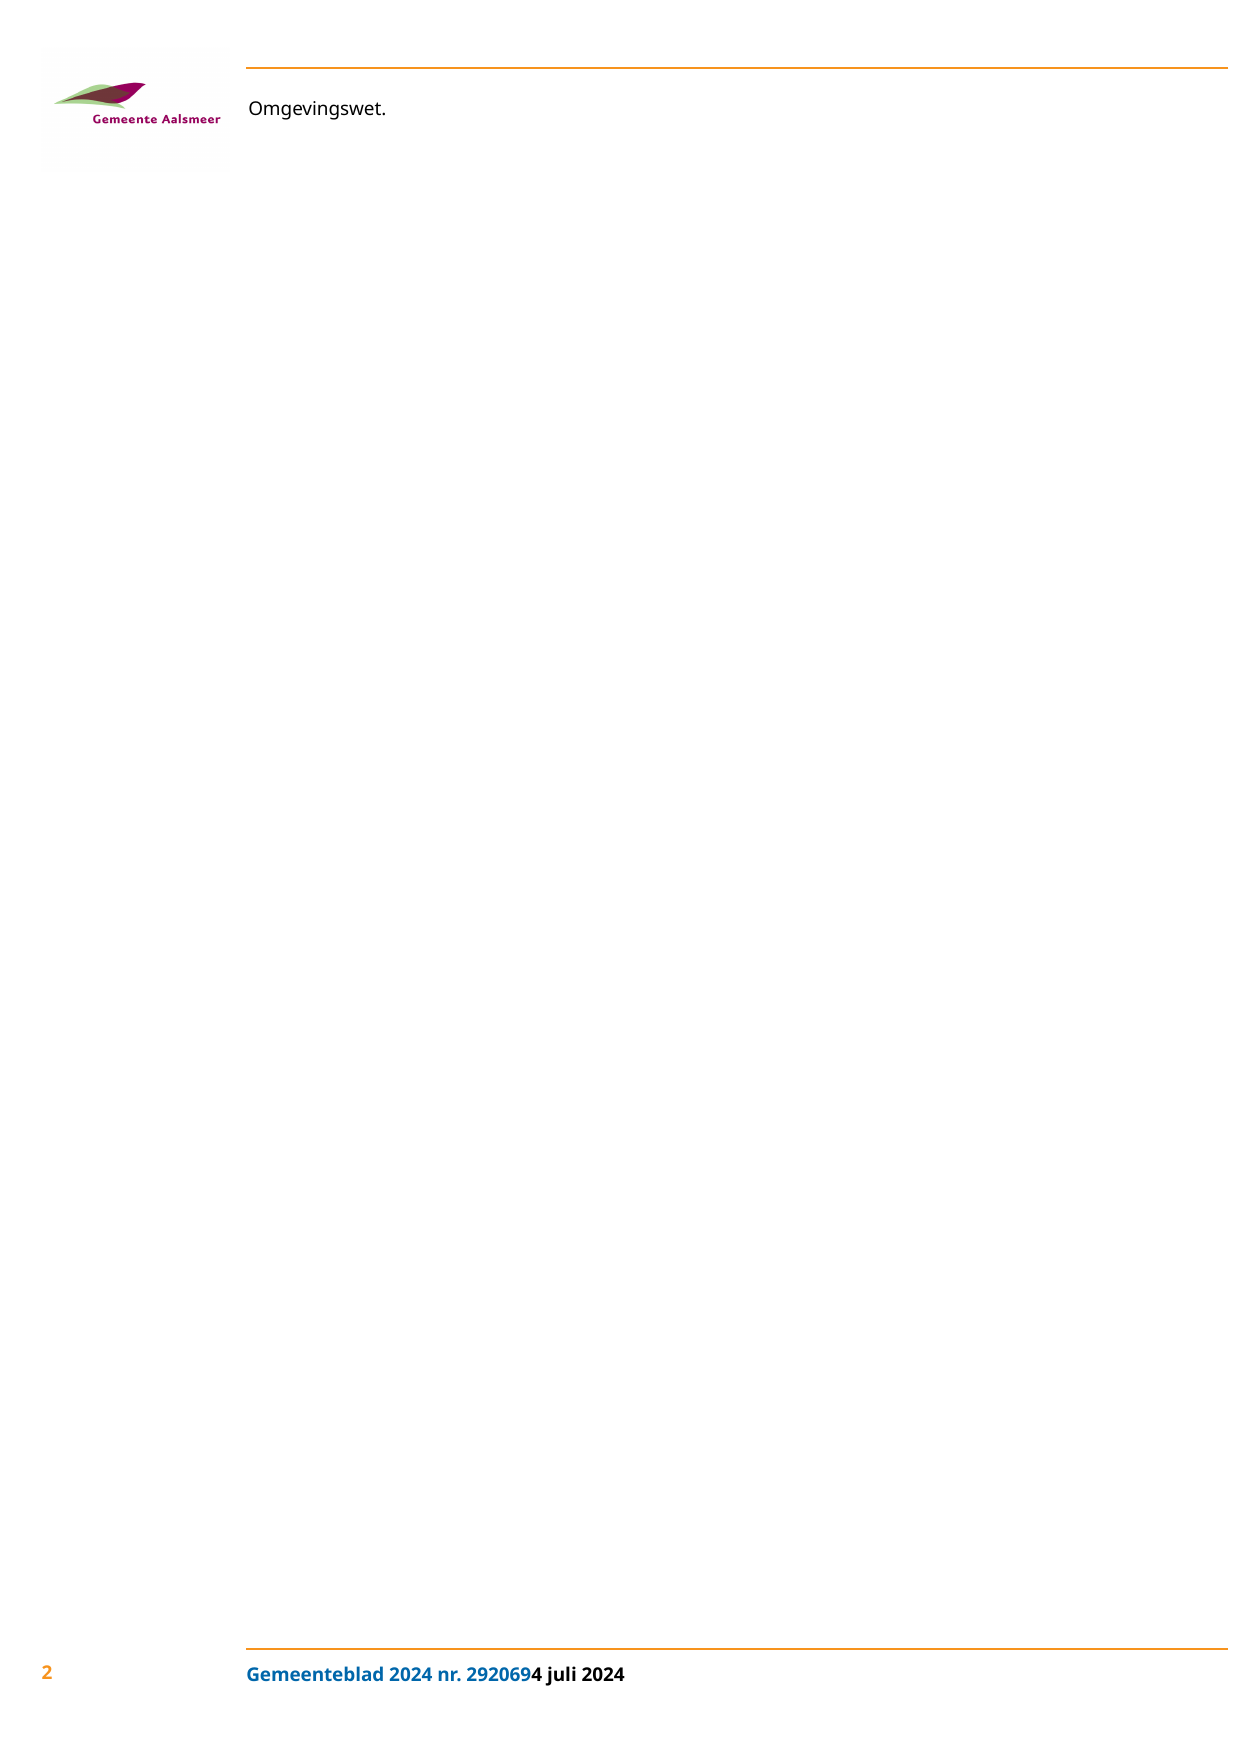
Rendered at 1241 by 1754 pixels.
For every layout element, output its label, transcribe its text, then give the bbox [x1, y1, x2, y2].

text Omgevingswet. [248, 95, 1152, 121]
picture [41, 47, 231, 172]
